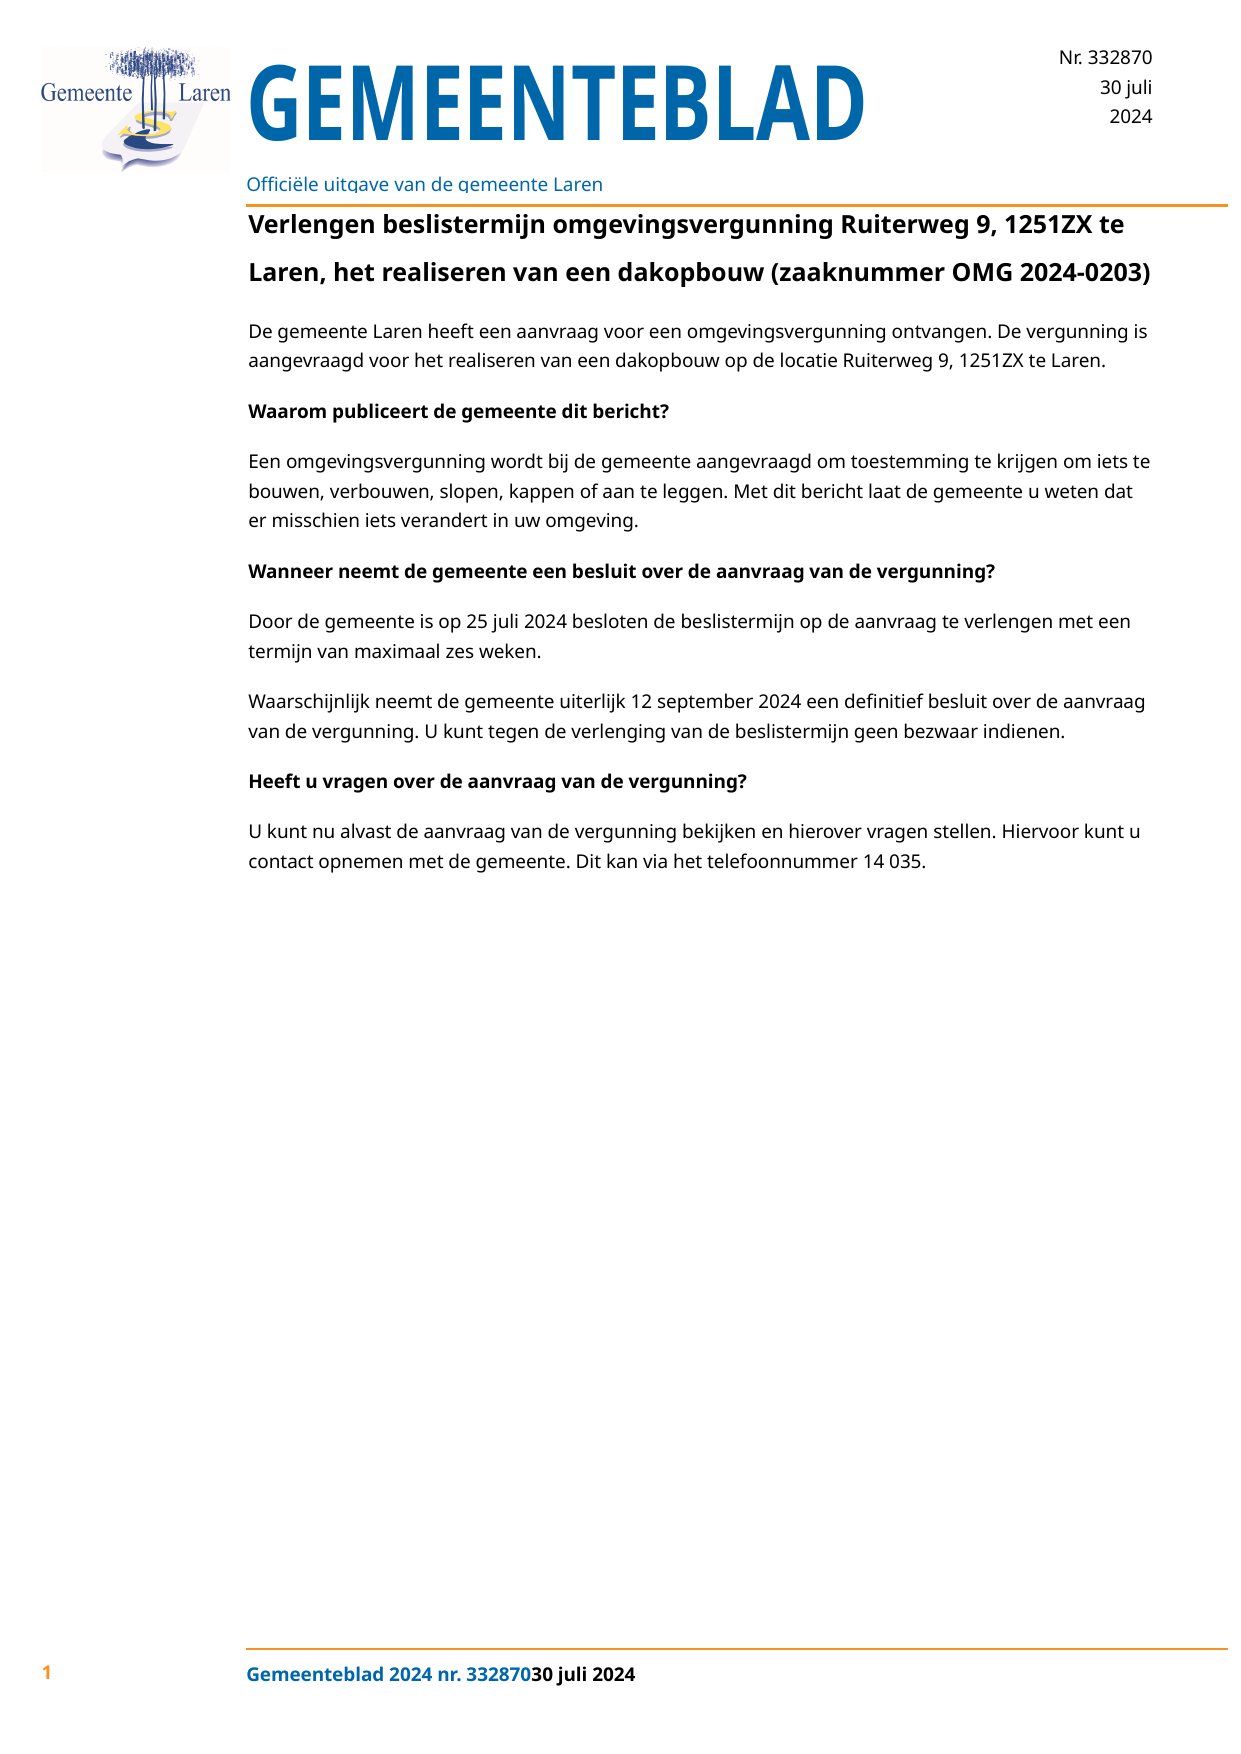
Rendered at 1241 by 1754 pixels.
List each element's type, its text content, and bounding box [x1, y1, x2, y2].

text Waarom publiceert de gemeente dit bericht? [248, 398, 1152, 424]
picture [41, 47, 231, 172]
text Door de gemeente is op 25 juli 2024 besloten de beslistermijn op de aanvraag te verlengen met een termijn van maximaal zes weken. [248, 608, 1152, 664]
text U kunt nu alvast de aanvraag van de vergunning bekijken en hierover vragen stellen. Hiervoor kunt u contact opnemen met de gemeente. Dit kan via het telefoonnummer 14 035. [248, 819, 1152, 874]
text Een omgevingsvergunning wordt bij de gemeente aangevraagd om toestemming te krijgen om iets te bouwen, verbouwen, slopen, kappen of aan te leggen. Met dit bericht laat de gemeente u weten dat er misschien iets verandert in uw omgeving. [248, 448, 1152, 533]
text Heeft u vragen over de aanvraag van de vergunning? [248, 768, 1152, 794]
text Verlengen beslistermijn omgevingsvergunning Ruiterweg 9, 1251ZX te Laren, het realiseren van een dakopbouw (zaaknummer OMG 2024-0203) [248, 207, 1152, 288]
text De gemeente Laren heeft een aanvraag voor een omgevingsvergunning ontvangen. De vergunning is aangevraagd voor het realiseren van een dakopbouw op de locatie Ruiterweg 9, 1251ZX te Laren. [248, 318, 1152, 373]
text Waarschijnlijk neemt de gemeente uiterlijk 12 september 2024 een definitief besluit over de aanvraag van de vergunning. U kunt tegen de verlenging van de beslistermijn geen bezwaar indienen. [248, 688, 1152, 744]
text Wanneer neemt de gemeente een besluit over de aanvraag van de vergunning? [248, 558, 1152, 584]
